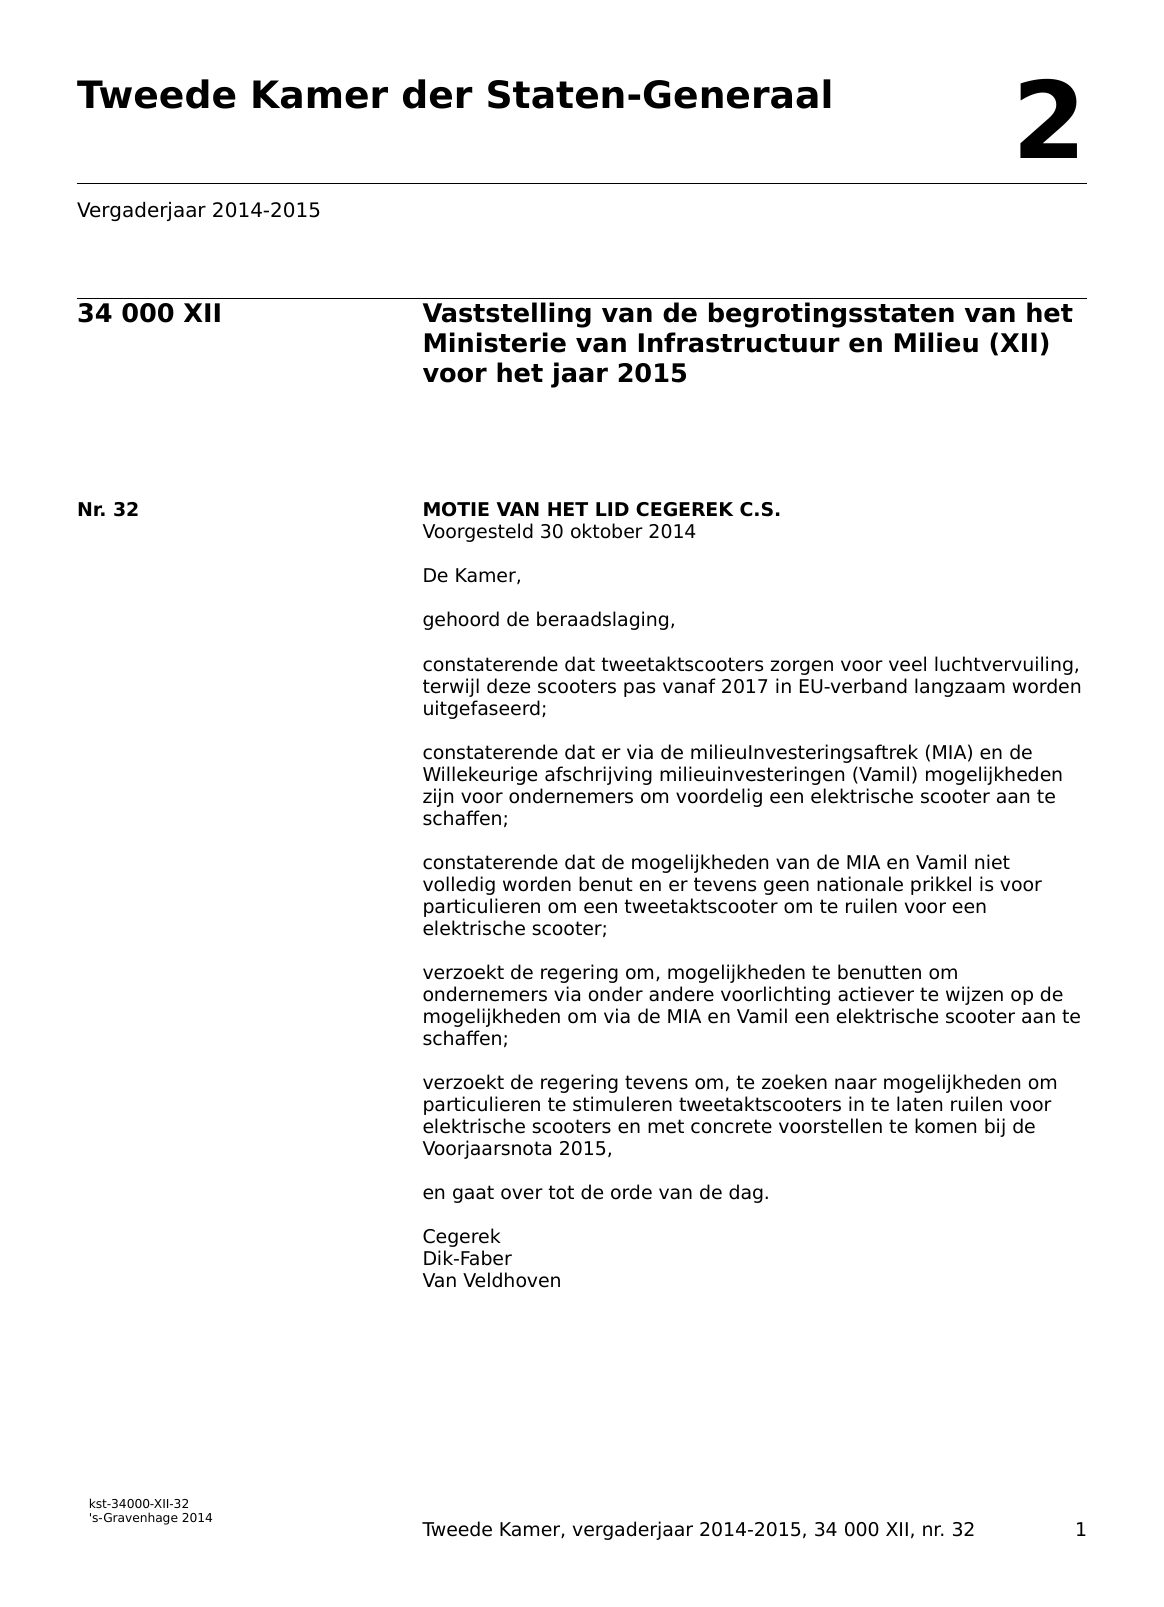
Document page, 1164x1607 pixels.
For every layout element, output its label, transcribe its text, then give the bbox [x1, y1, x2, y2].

subtitle 34 000 XII Vaststelling van de begrotingsstaten van het Ministerie van Infrastructuur en Milieu (XII) voor het jaar 2015 [77, 299, 1087, 388]
text Van Veldhoven [422, 1270, 1087, 1292]
subtitle Nr. 32 MOTIE VAN HET LID CEGEREK C.S. [77, 499, 1087, 521]
text constaterende dat tweetaktscooters zorgen voor veel luchtvervuiling, terwijl deze scooters pas vanaf 2017 in EU-verband langzaam worden uitgefaseerd; [422, 653, 1087, 719]
text De Kamer, [422, 565, 1087, 587]
text 's-Gravenhage 2014 [88, 1511, 323, 1525]
table_header Tweede Kamer der Staten-Generaal [77, 59, 886, 183]
text Cegerek [422, 1226, 1087, 1248]
text Dik-Faber [422, 1248, 1087, 1270]
text verzoekt de regering tevens om, te zoeken naar mogelijkheden om particulieren te stimuleren tweetaktscooters in te laten ruilen voor elektrische scooters en met concrete voorstellen te komen bij de Voorjaarsnota 2015, [422, 1072, 1087, 1160]
text Voorgesteld 30 oktober 2014 [422, 521, 1087, 543]
text en gaat over tot de orde van de dag. [422, 1182, 1087, 1204]
text constaterende dat er via de milieuInvesteringsaftrek (MIA) en de Willekeurige afschrijving milieuinvesteringen (Vamil) mogelijkheden zijn voor ondernemers om voordelig een elektrische scooter aan te schaffen; [422, 742, 1087, 829]
table_cell Vergaderjaar 2014-2015 [77, 184, 1087, 298]
text constaterende dat de mogelijkheden van de MIA en Vamil niet volledig worden benut en er tevens geen nationale prikkel is voor particulieren om een tweetaktscooter om te ruilen voor een elektrische scooter; [422, 852, 1087, 940]
text verzoekt de regering om, mogelijkheden te benutten om ondernemers via onder andere voorlichting actiever te wijzen op de mogelijkheden om via de MIA en Vamil een elektrische scooter aan te schaffen; [422, 962, 1087, 1050]
table_header 2 [886, 59, 1087, 183]
text gehoord de beraadslaging, [422, 609, 1087, 631]
text kst-34000-XII-32 [88, 1497, 323, 1511]
